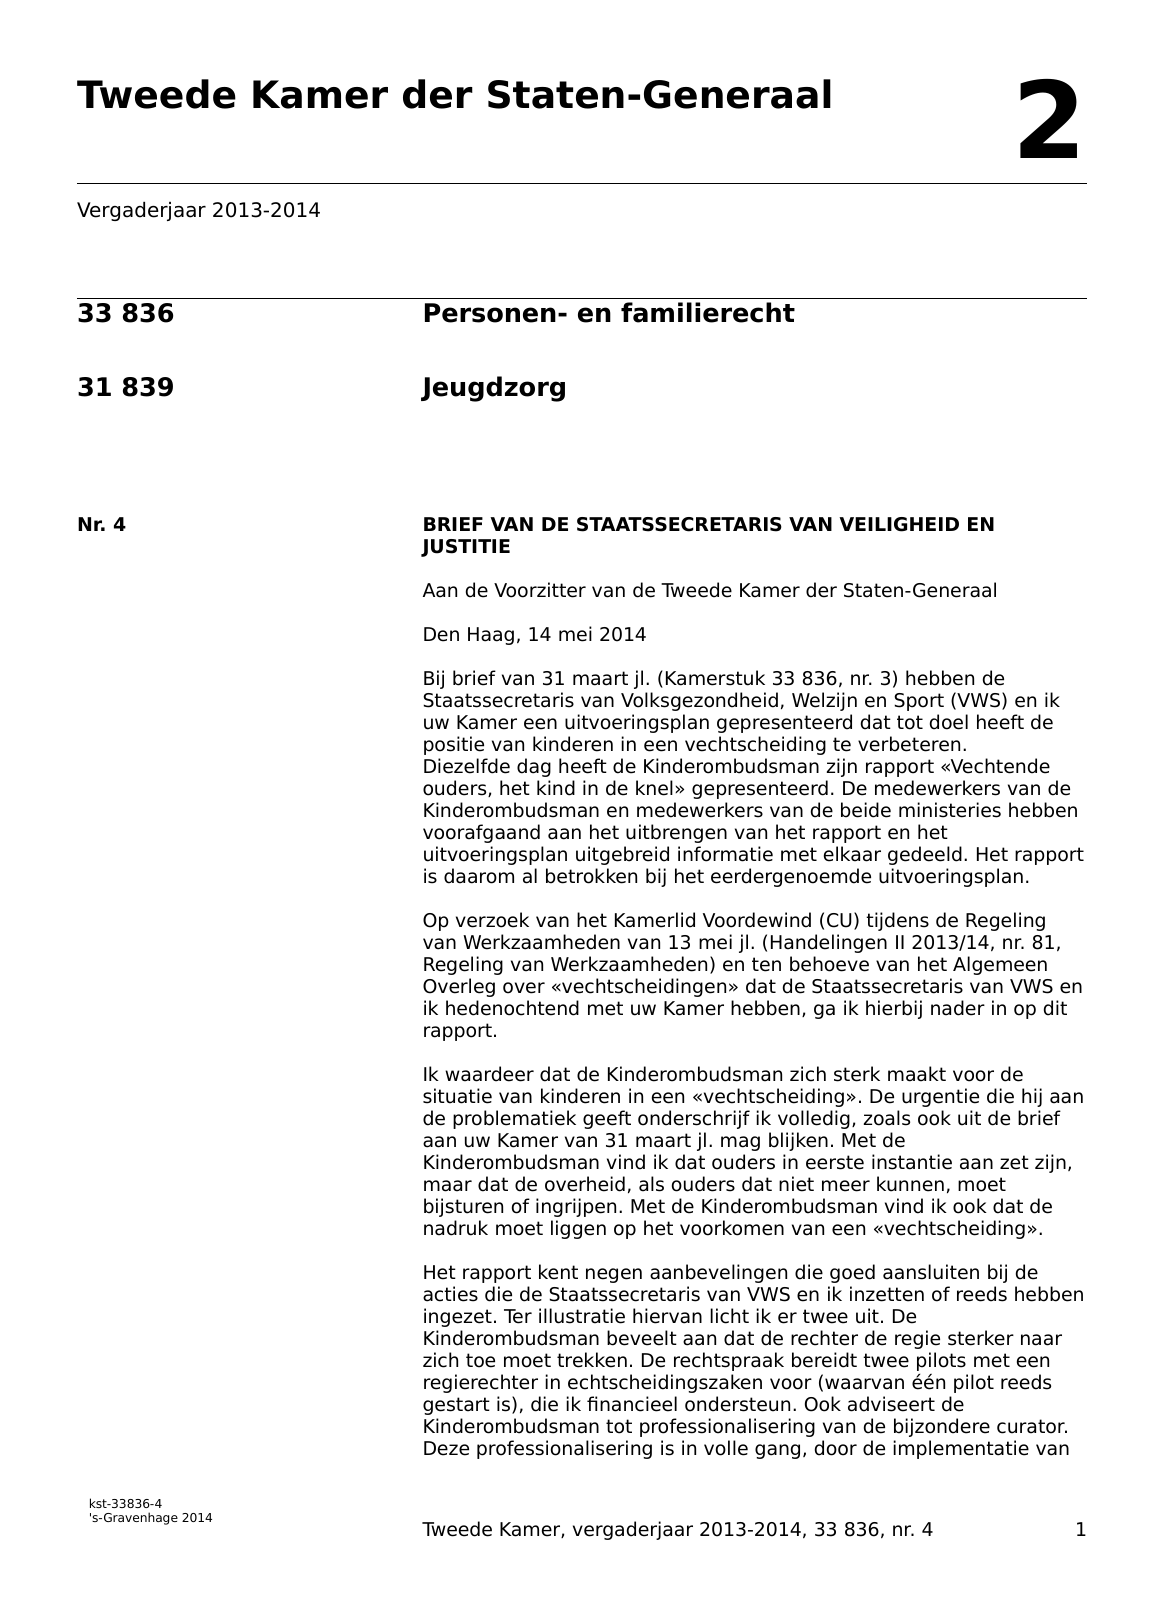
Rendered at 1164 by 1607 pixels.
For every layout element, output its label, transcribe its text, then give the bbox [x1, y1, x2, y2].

text Diezelfde dag heeft de Kinderombudsman zijn rapport «Vechtende ouders, het kind in de knel» gepresenteerd. De medewerkers van de Kinderombudsman en medewerkers van de beide ministeries hebben voorafgaand aan het uitbrengen van het rapport en het uitvoeringsplan uitgebreid informatie met elkaar gedeeld. Het rapport is daarom al betrokken bij het eerdergenoemde uitvoeringsplan. [422, 756, 1087, 888]
text Ik waardeer dat de Kinderombudsman zich sterk maakt voor de situatie van kinderen in een «vechtscheiding». De urgentie die hij aan de problematiek geeft onderschrijf ik volledig, zoals ook uit de brief aan uw Kamer van 31 maart jl. mag blijken. Met de Kinderombudsman vind ik dat ouders in eerste instantie aan zet zijn, maar dat de overheid, als ouders dat niet meer kunnen, moet bijsturen of ingrijpen. Met de Kinderombudsman vind ik ook dat de nadruk moet liggen op het voorkomen van een «vechtscheiding». [422, 1064, 1087, 1240]
text 's-Gravenhage 2014 [88, 1511, 323, 1525]
text kst-33836-4 [88, 1497, 323, 1511]
text Bij brief van 31 maart jl. (Kamerstuk 33 836, nr. 3) hebben de Staatssecretaris van Volksgezondheid, Welzijn en Sport (VWS) en ik uw Kamer een uitvoeringsplan gepresenteerd dat tot doel heeft de positie van kinderen in een vechtscheiding te verbeteren. [422, 668, 1087, 756]
subtitle 31 839 Jeugdzorg [77, 373, 1087, 403]
text Aan de Voorzitter van de Tweede Kamer der Staten-Generaal [422, 580, 1087, 602]
table_cell Vergaderjaar 2013-2014 [77, 184, 1087, 298]
text Den Haag, 14 mei 2014 [422, 624, 1087, 646]
subtitle 33 836 Personen- en familierecht [77, 299, 1087, 329]
subtitle Nr. 4 BRIEF VAN DE STAATSSECRETARIS VAN VEILIGHEID EN JUSTITIE [77, 514, 1087, 558]
text Op verzoek van het Kamerlid Voordewind (CU) tijdens de Regeling van Werkzaamheden van 13 mei jl. (Handelingen II 2013/14, nr. 81, Regeling van Werkzaamheden) en ten behoeve van het Algemeen Overleg over «vechtscheidingen» dat de Staatssecretaris van VWS en ik hedenochtend met uw Kamer hebben, ga ik hierbij nader in op dit rapport. [422, 910, 1087, 1042]
text Het rapport kent negen aanbevelingen die goed aansluiten bij de acties die de Staatssecretaris van VWS en ik inzetten of reeds hebben ingezet. Ter illustratie hiervan licht ik er twee uit. De Kinderombudsman beveelt aan dat de rechter de regie sterker naar zich toe moet trekken. De rechtspraak bereidt twee pilots met een regierechter in echtscheidingszaken voor (waarvan één pilot reeds gestart is), die ik financieel ondersteun. Ook adviseert de Kinderombudsman tot professionalisering van de bijzondere curator. Deze professionalisering is in volle gang, door de implementatie van [422, 1262, 1087, 1460]
table_header Tweede Kamer der Staten-Generaal [77, 59, 886, 183]
table_header 2 [886, 59, 1087, 183]
